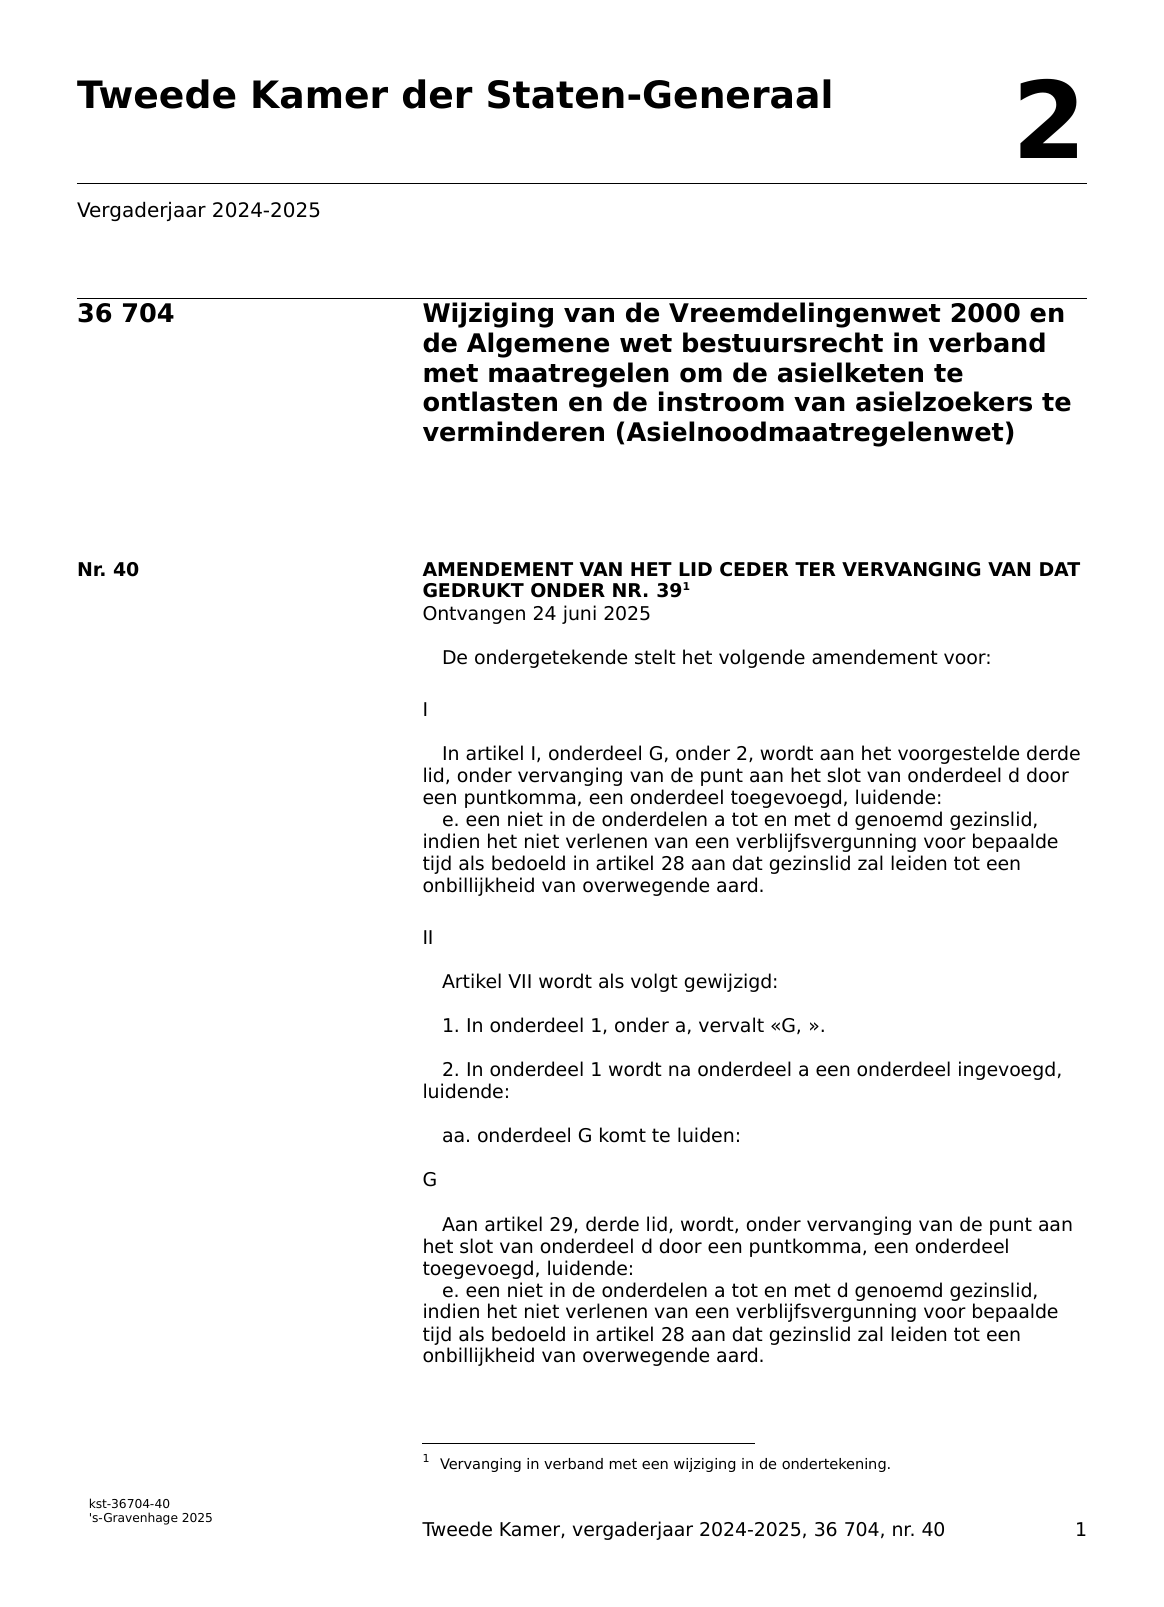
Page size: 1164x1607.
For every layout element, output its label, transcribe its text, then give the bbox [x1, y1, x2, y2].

table_header Tweede Kamer der Staten-Generaal [77, 59, 886, 183]
text Artikel VII wordt als volgt gewijzigd: [422, 971, 1087, 993]
text G [422, 1169, 1087, 1191]
table_header 2 [886, 59, 1087, 183]
text De ondergetekende stelt het volgende amendement voor: [422, 647, 1087, 668]
text e. een niet in de onderdelen a tot en met d genoemd gezinslid, indien het niet verlenen van een verblijfsvergunning voor bepaalde tijd als bedoeld in artikel 28 aan dat gezinslid zal leiden tot een onbillijkheid van overwegende aard. [422, 809, 1087, 897]
subtitle II [422, 927, 1087, 948]
text kst-36704-40 [88, 1497, 323, 1511]
table_cell Vergaderjaar 2024-2025 [77, 184, 1087, 298]
subtitle Nr. 40 AMENDEMENT VAN HET LID CEDER TER VERVANGING VAN DAT GEDRUKT ONDER NR. 39 [77, 558, 1087, 602]
text e. een niet in de onderdelen a tot en met d genoemd gezinslid, indien het niet verlenen van een verblijfsvergunning voor bepaalde tijd als bedoeld in artikel 28 aan dat gezinslid zal leiden tot een onbillijkheid van overwegende aard. [422, 1279, 1087, 1367]
text In artikel I, onderdeel G, onder 2, wordt aan het voorgestelde derde lid, onder vervanging van de punt aan het slot van onderdeel d door een puntkomma, een onderdeel toegevoegd, luidende: [422, 743, 1087, 809]
text 2. In onderdeel 1 wordt na onderdeel a een onderdeel ingevoegd, luidende: [422, 1059, 1087, 1103]
text 's-Gravenhage 2025 [88, 1511, 323, 1525]
text 1. In onderdeel 1, onder a, vervalt «G, ». [422, 1015, 1087, 1037]
subtitle I [422, 698, 1087, 721]
text Ontvangen 24 juni 2025 [422, 602, 1087, 624]
text Aan artikel 29, derde lid, wordt, onder vervanging van de punt aan het slot van onderdeel d door een puntkomma, een onderdeel toegevoegd, luidende: [422, 1213, 1087, 1279]
subtitle 36 704 Wijziging van de Vreemdelingenwet 2000 en de Algemene wet bestuursrecht in verband met maatregelen om de asielketen te ontlasten en de instroom van asielzoekers te verminderen (Asielnoodmaatregelenwet) [77, 299, 1087, 447]
text Vervanging in verband met een wijziging in de ondertekening. [422, 1452, 1087, 1474]
text aa. onderdeel G komt te luiden: [422, 1125, 1087, 1147]
